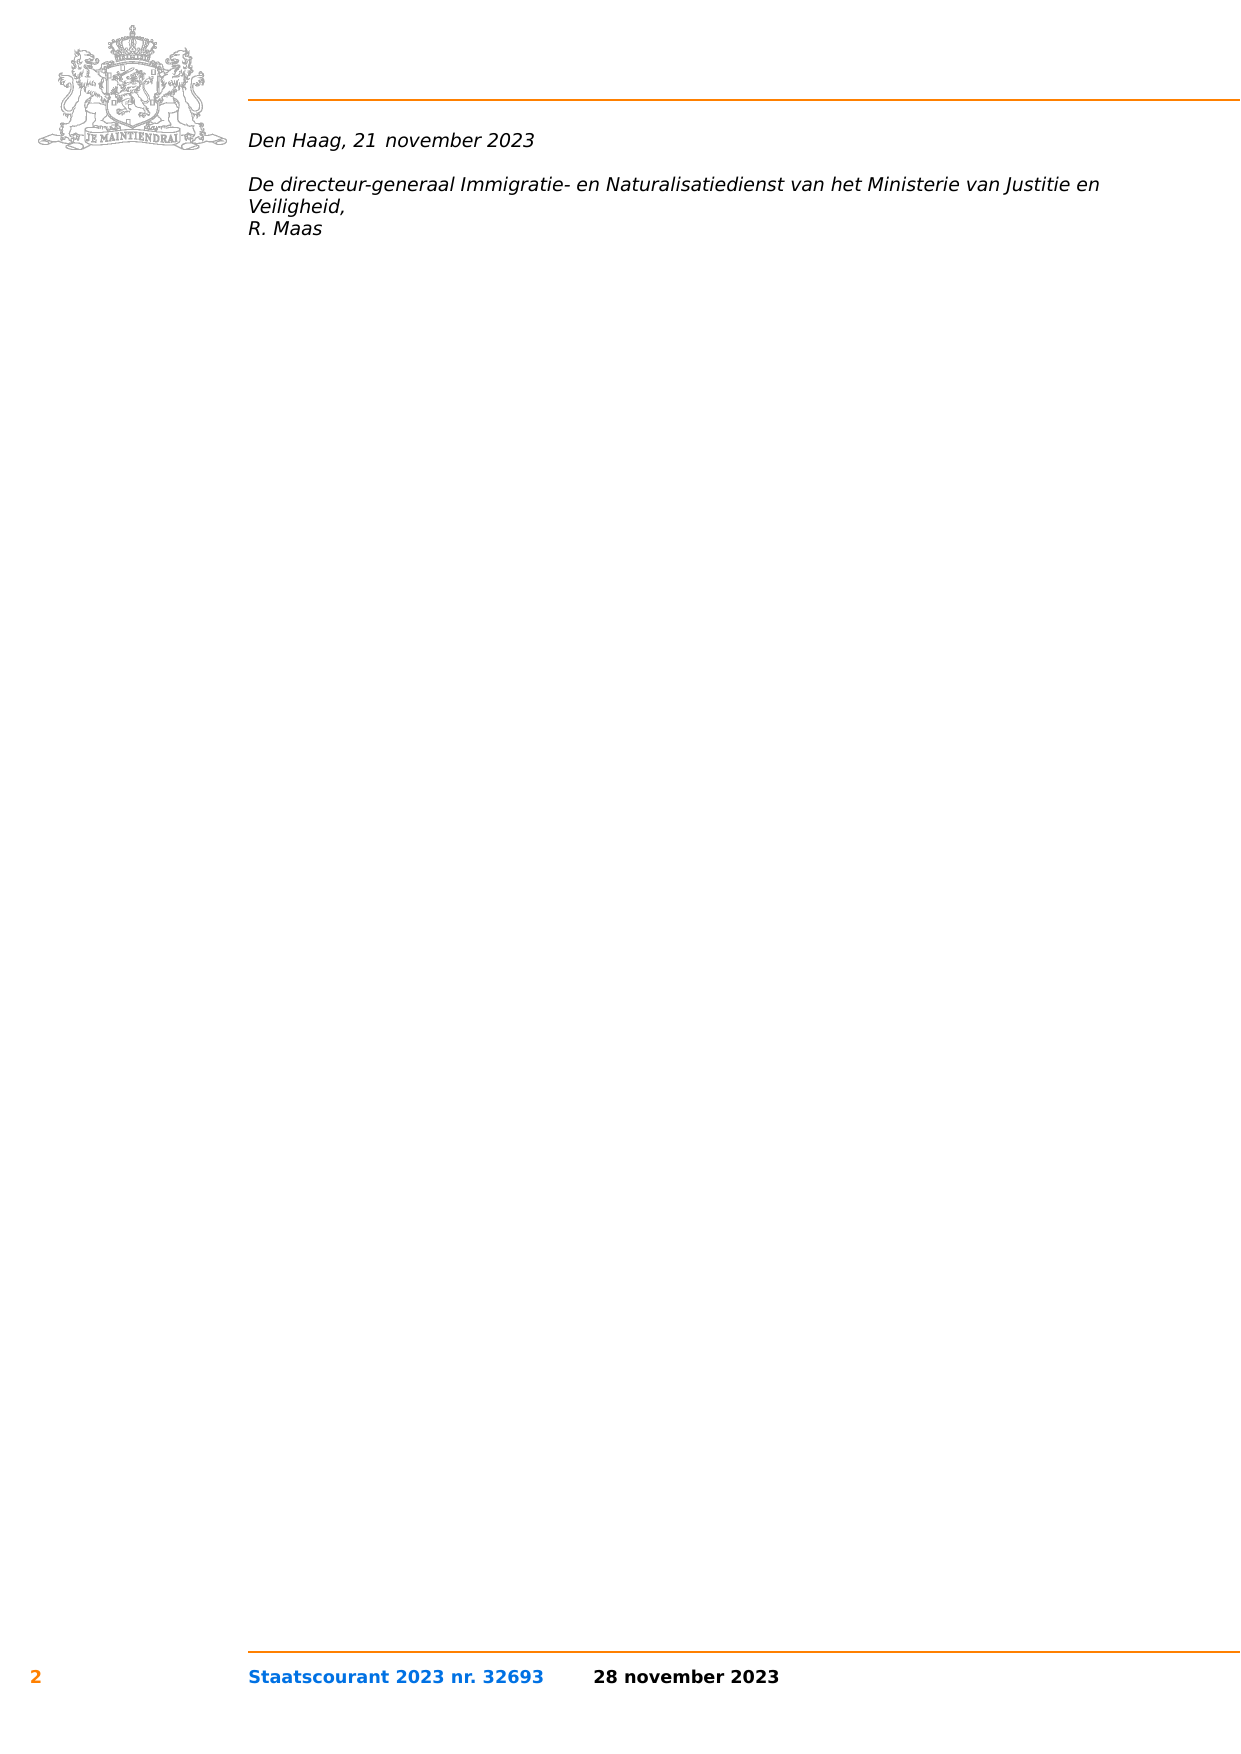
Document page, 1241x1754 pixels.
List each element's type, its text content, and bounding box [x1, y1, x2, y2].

picture [38, 25, 227, 150]
text Den Haag, 21 november 2023 [248, 130, 1163, 152]
text De directeur-generaal Immigratie- en Naturalisatiedienst van het Ministerie van Justitie en Veiligheid, R. Maas [248, 174, 1163, 240]
